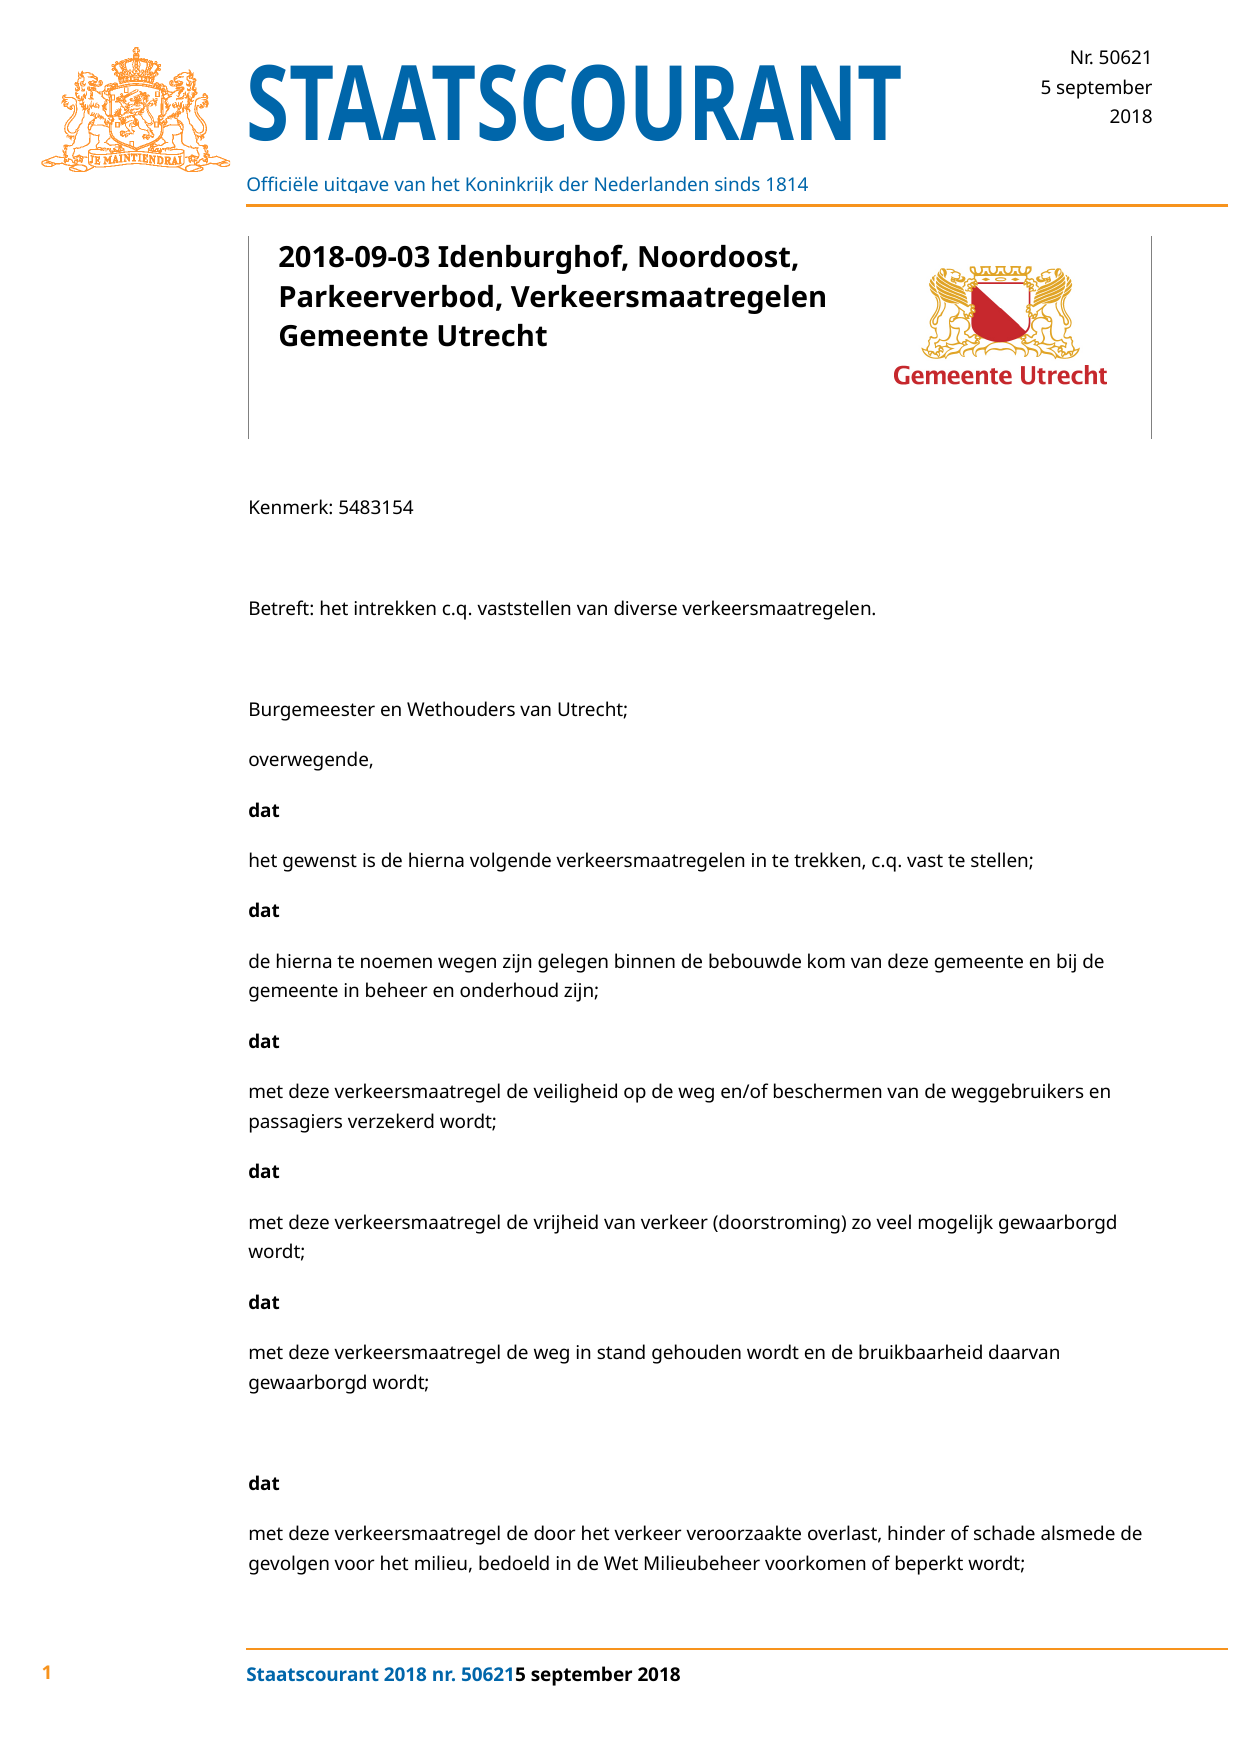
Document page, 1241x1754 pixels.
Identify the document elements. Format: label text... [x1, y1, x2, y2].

text het gewenst is de hierna volgende verkeersmaatregelen in te trekken, c.q. vast te stellen; [248, 847, 1152, 873]
text dat [248, 1158, 1152, 1184]
text dat [248, 797, 1152, 823]
text Kenmerk: 5483154 [248, 494, 1152, 520]
text dat [248, 898, 1152, 923]
text met deze verkeersmaatregel de veiligheid op de weg en/of beschermen van de weggebruikers en passagiers verzekerd wordt; [248, 1078, 1152, 1134]
text Burgemeester en Wethouders van Utrecht; [248, 696, 1152, 722]
picture [882, 236, 1119, 414]
text met deze verkeersmaatregel de vrijheid van verkeer (doorstroming) zo veel mogelijk gewaarborgd wordt; [248, 1209, 1152, 1264]
text de hierna te noemen wegen zijn gelegen binnen de bebouwde kom van deze gemeente en bij de gemeente in beheer en onderhoud zijn; [248, 948, 1152, 1003]
table_header [850, 236, 882, 413]
text dat [248, 1028, 1152, 1054]
table_header [1119, 236, 1151, 413]
table_header 2018-09-03 Idenburghof, Noordoost, Parkeerverbod, Verkeersmaatregelen Gemeente Utrecht [249, 236, 850, 439]
text met deze verkeersmaatregel de weg in stand gehouden wordt en de bruikbaarheid daarvan gewaarborgd wordt; [248, 1339, 1152, 1395]
text dat [248, 1470, 1152, 1496]
text dat [248, 1289, 1152, 1315]
text overwegende, [248, 746, 1152, 772]
text Betreft: het intrekken c.q. vaststellen van diverse verkeersmaatregelen. [248, 595, 1152, 621]
table_header [850, 414, 1151, 439]
text met deze verkeersmaatregel de door het verkeer veroorzaakte overlast, hinder of schade alsmede de gevolgen voor het milieu, bedoeld in de Wet Milieubeheer voorkomen of beperkt wordt; [248, 1520, 1152, 1576]
picture [41, 47, 231, 172]
